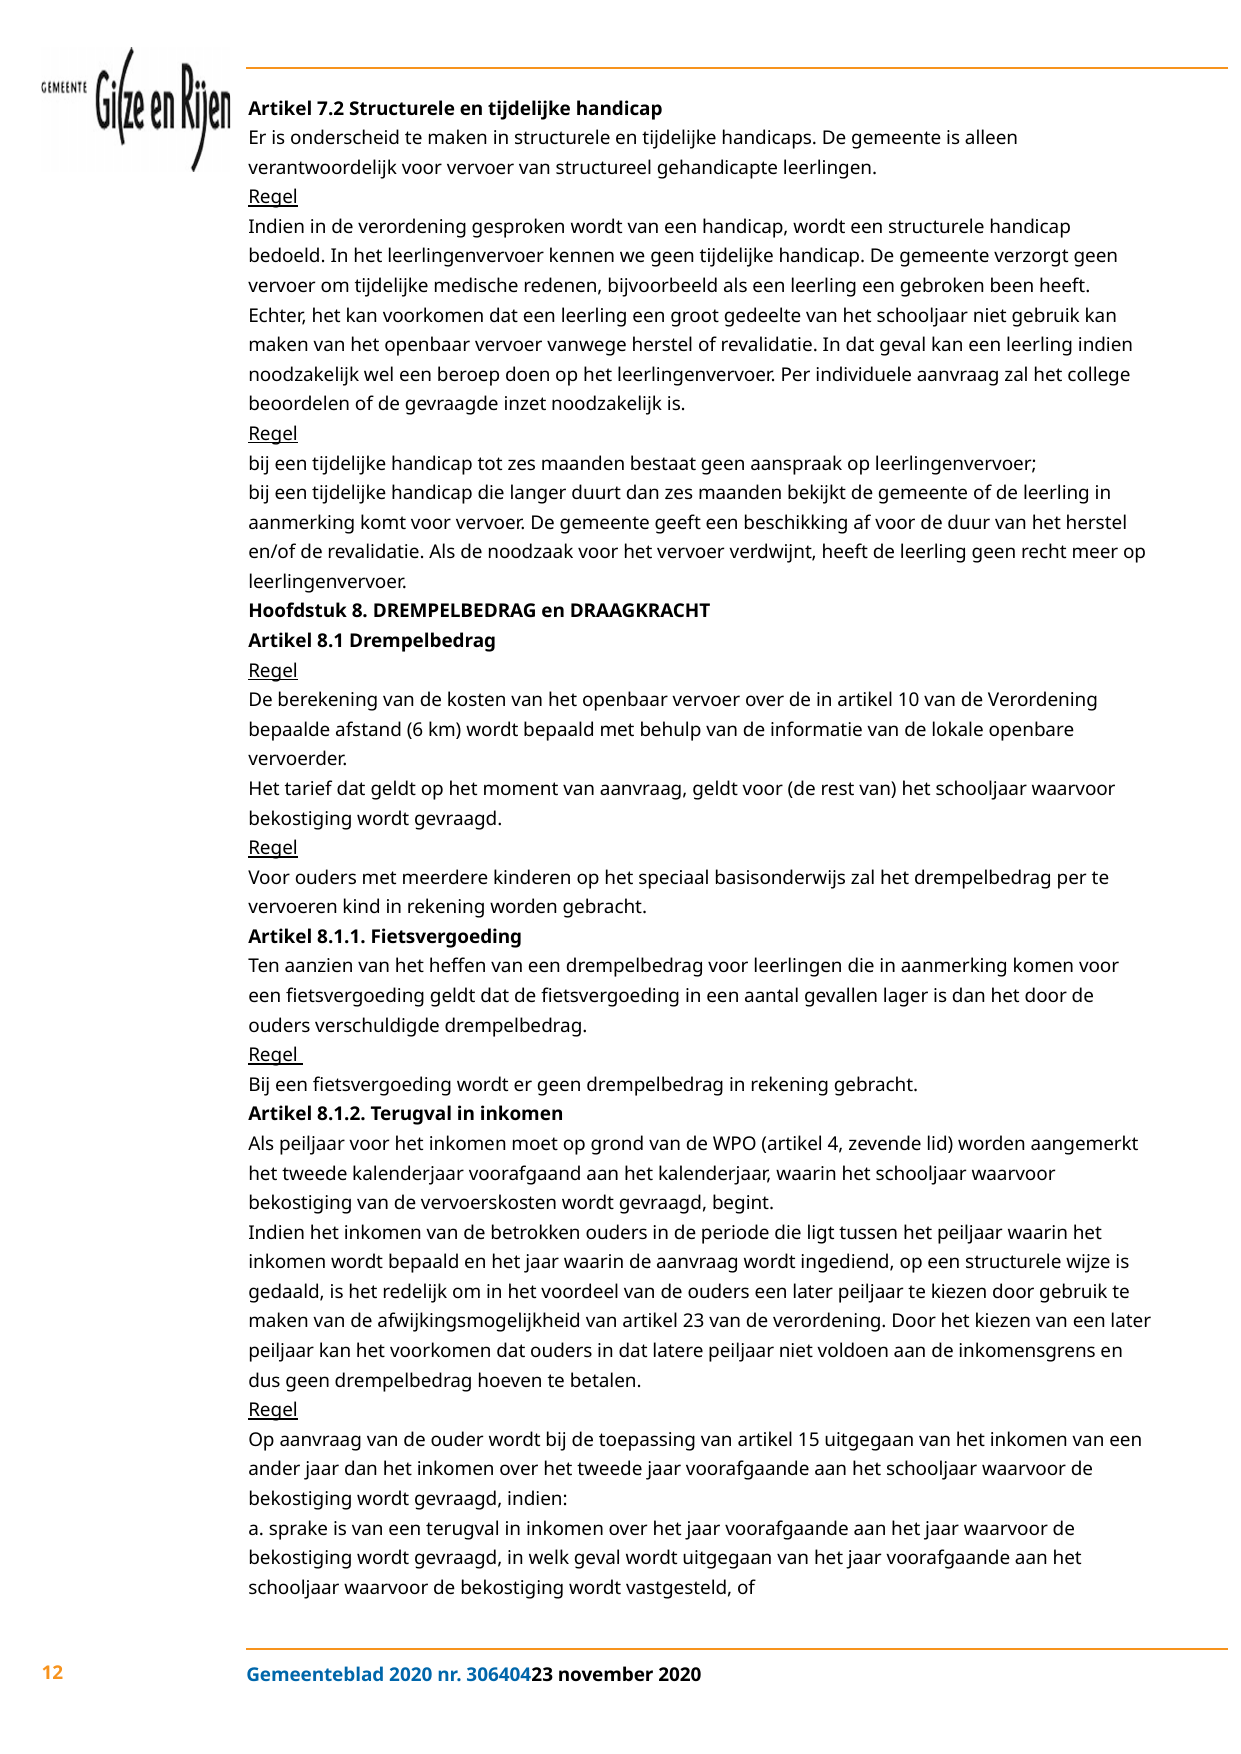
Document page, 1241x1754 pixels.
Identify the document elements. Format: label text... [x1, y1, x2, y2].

text Echter, het kan voorkomen dat een leerling een groot gedeelte van het schooljaar niet gebruik kan maken van het openbaar vervoer vanwege herstel of revalidatie. In dat geval kan een leerling indien noodzakelijk wel een beroep doen op het leerlingenvervoer. Per individuele aanvraag zal het college beoordelen of de gevraagde inzet noodzakelijk is. [248, 302, 1152, 416]
text Regel [248, 1041, 1152, 1067]
text Regel [248, 657, 1152, 683]
text Hoofdstuk 8. DREMPELBEDRAG en DRAAGKRACHT [248, 598, 1152, 623]
text Op aanvraag van de ouder wordt bij de toepassing van artikel 15 uitgegaan van het inkomen van een ander jaar dan het inkomen over het tweede jaar voorafgaande aan het schooljaar waarvoor de bekostiging wordt gevraagd, indien: [248, 1426, 1152, 1511]
text Er is onderscheid te maken in structurele en tijdelijke handicaps. De gemeente is alleen verantwoordelijk voor vervoer van structureel gehandicapte leerlingen. [248, 124, 1152, 180]
text Het tarief dat geldt op het moment van aanvraag, geldt voor (de rest van) het schooljaar waarvoor bekostiging wordt gevraagd. [248, 775, 1152, 831]
text Regel [248, 183, 1152, 209]
text Bij een fietsvergoeding wordt er geen drempelbedrag in rekening gebracht. [248, 1071, 1152, 1097]
picture [41, 47, 231, 172]
text bij een tijdelijke handicap tot zes maanden bestaat geen aanspraak op leerlingenvervoer; [248, 450, 1152, 476]
text Artikel 8.1.1. Fietsvergoeding [248, 923, 1152, 949]
text Artikel 7.2 Structurele en tijdelijke handicap [248, 95, 1152, 121]
text De berekening van de kosten van het openbaar vervoer over de in artikel 10 van de Verordening bepaalde afstand (6 km) wordt bepaald met behulp van de informatie van de lokale openbare vervoerder. [248, 686, 1152, 771]
text Artikel 8.1 Drempelbedrag [248, 627, 1152, 653]
text Voor ouders met meerdere kinderen op het speciaal basisonderwijs zal het drempelbedrag per te vervoeren kind in rekening worden gebracht. [248, 864, 1152, 919]
text Regel [248, 420, 1152, 446]
text Regel [248, 834, 1152, 860]
text bij een tijdelijke handicap die langer duurt dan zes maanden bekijkt de gemeente of de leerling in aanmerking komt voor vervoer. De gemeente geeft een beschikking af voor de duur van het herstel en/of de revalidatie. Als de noodzaak voor het vervoer verdwijnt, heeft de leerling geen recht meer op leerlingenvervoer. [248, 479, 1152, 594]
text Als peiljaar voor het inkomen moet op grond van de WPO (artikel 4, zevende lid) worden aangemerkt het tweede kalenderjaar voorafgaand aan het kalenderjaar, waarin het schooljaar waarvoor bekostiging van de vervoerskosten wordt gevraagd, begint. [248, 1130, 1152, 1215]
text Regel [248, 1396, 1152, 1422]
text a. sprake is van een terugval in inkomen over het jaar voorafgaande aan het jaar waarvoor de bekostiging wordt gevraagd, in welk geval wordt uitgegaan van het jaar voorafgaande aan het schooljaar waarvoor de bekostiging wordt vastgesteld, of [248, 1515, 1152, 1600]
text Artikel 8.1.2. Terugval in inkomen [248, 1101, 1152, 1126]
text Indien in de verordening gesproken wordt van een handicap, wordt een structurele handicap bedoeld. In het leerlingenvervoer kennen we geen tijdelijke handicap. De gemeente verzorgt geen vervoer om tijdelijke medische redenen, bijvoorbeeld als een leerling een gebroken been heeft. [248, 213, 1152, 298]
text Ten aanzien van het heffen van een drempelbedrag voor leerlingen die in aanmerking komen voor een fietsvergoeding geldt dat de fietsvergoeding in een aantal gevallen lager is dan het door de ouders verschuldigde drempelbedrag. [248, 953, 1152, 1038]
text Indien het inkomen van de betrokken ouders in de periode die ligt tussen het peiljaar waarin het inkomen wordt bepaald en het jaar waarin de aanvraag wordt ingediend, op een structurele wijze is gedaald, is het redelijk om in het voordeel van de ouders een later peiljaar te kiezen door gebruik te maken van de afwijkingsmogelijkheid van artikel 23 van de verordening. Door het kiezen van een later peiljaar kan het voorkomen dat ouders in dat latere peiljaar niet voldoen aan de inkomensgrens en dus geen drempelbedrag hoeven te betalen. [248, 1219, 1152, 1393]
